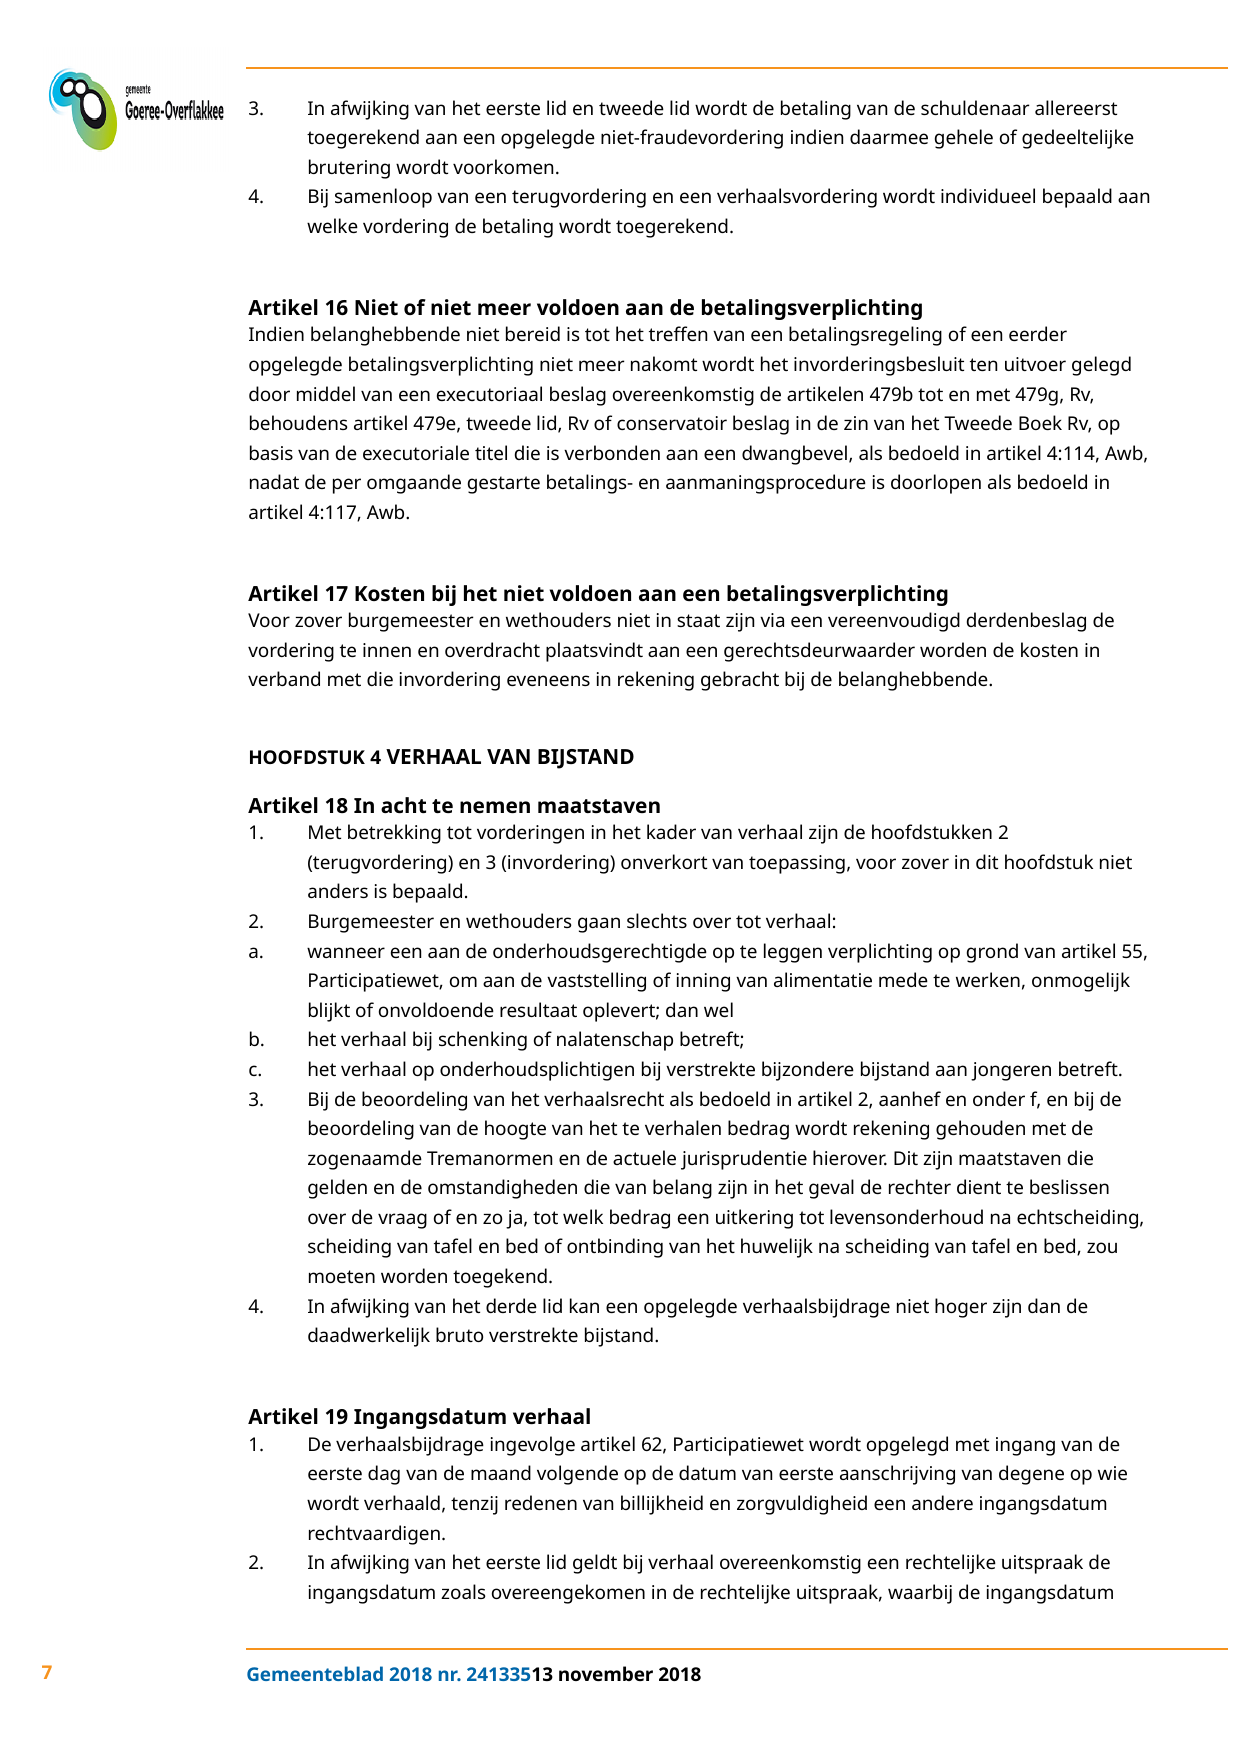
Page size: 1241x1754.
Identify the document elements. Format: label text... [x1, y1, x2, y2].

list Met betrekking tot vorderingen in het kader van verhaal zijn de hoofdstukken 2 (terugvordering) en 3 (invordering) onverkort van toepassing, voor zover in dit hoofdstuk niet anders is bepaald. [248, 819, 1152, 904]
list Bij samenloop van een terugvordering en een verhaalsvordering wordt individueel bepaald aan welke vordering de betaling wordt toegerekend. [248, 183, 1152, 239]
list In afwijking van het eerste lid geldt bij verhaal overeenkomstig een rechtelijke uitspraak de ingangsdatum zoals overeengekomen in de rechtelijke uitspraak, waarbij de ingangsdatum [248, 1549, 1152, 1604]
list Burgemeester en wethouders gaan slechts over tot verhaal: [248, 908, 1152, 934]
list In afwijking van het eerste lid en tweede lid wordt de betaling van de schuldenaar allereerst toegerekend aan een opgelegde niet-fraudevordering indien daarmee gehele of gedeeltelijke brutering wordt voorkomen. [248, 95, 1152, 180]
list In afwijking van het derde lid kan een opgelegde verhaalsbijdrage niet hoger zijn dan de daadwerkelijk bruto verstrekte bijstand. [248, 1293, 1152, 1348]
text HOOFDSTUK 4 VERHAAL VAN BIJSTAND [248, 742, 1152, 770]
list het verhaal bij schenking of nalatenschap betreft; [248, 1027, 1152, 1052]
picture [41, 47, 231, 172]
text Artikel 17 Kosten bij het niet voldoen aan een betalingsverplichting [248, 579, 1152, 607]
list wanneer een aan de onderhoudsgerechtigde op te leggen verplichting op grond van artikel 55, Participatiewet, om aan de vaststelling of inning van alimentatie mede te werken, onmogelijk blijkt of onvoldoende resultaat oplevert; dan wel [248, 938, 1152, 1023]
list Bij de beoordeling van het verhaalsrecht als bedoeld in artikel 2, aanhef en onder f, en bij de beoordeling van de hoogte van het te verhalen bedrag wordt rekening gehouden met de zogenaamde Tremanormen en de actuele jurisprudentie hierover. Dit zijn maatstaven die gelden en de omstandigheden die van belang zijn in het geval de rechter dient te beslissen over de vraag of en zo ja, tot welk bedrag een uitkering tot levensonderhoud na echtscheiding, scheiding van tafel en bed of ontbinding van het huwelijk na scheiding van tafel en bed, zou moeten worden toegekend. [248, 1086, 1152, 1289]
text Artikel 18 In acht te nemen maatstaven [248, 791, 1152, 819]
list De verhaalsbijdrage ingevolge artikel 62, Participatiewet wordt opgelegd met ingang van de eerste dag van de maand volgende op de datum van eerste aanschrijving van degene op wie wordt verhaald, tenzij redenen van billijkheid en zorgvuldigheid een andere ingangsdatum rechtvaardigen. [248, 1431, 1152, 1545]
text Artikel 16 Niet of niet meer voldoen aan de betalingsverplichting [248, 293, 1152, 322]
list het verhaal op onderhoudsplichtigen bij verstrekte bijzondere bijstand aan jongeren betreft. [248, 1056, 1152, 1082]
text Artikel 19 Ingangsdatum verhaal [248, 1402, 1152, 1431]
text Voor zover burgemeester en wethouders niet in staat zijn via een vereenvoudigd derdenbeslag de vordering te innen en overdracht plaatsvindt aan een gerechtsdeurwaarder worden de kosten in verband met die invordering eveneens in rekening gebracht bij de belanghebbende. [248, 607, 1152, 692]
text Indien belanghebbende niet bereid is tot het treffen van een betalingsregeling of een eerder opgelegde betalingsverplichting niet meer nakomt wordt het invorderingsbesluit ten uitvoer gelegd door middel van een executoriaal beslag overeenkomstig de artikelen 479b tot en met 479g, Rv, behoudens artikel 479e, tweede lid, Rv of conservatoir beslag in de zin van het Tweede Boek Rv, op basis van de executoriale titel die is verbonden aan een dwangbevel, als bedoeld in artikel 4:114, Awb, nadat de per omgaande gestarte betalings- en aanmaningsprocedure is doorlopen als bedoeld in artikel 4:117, Awb. [248, 322, 1152, 525]
